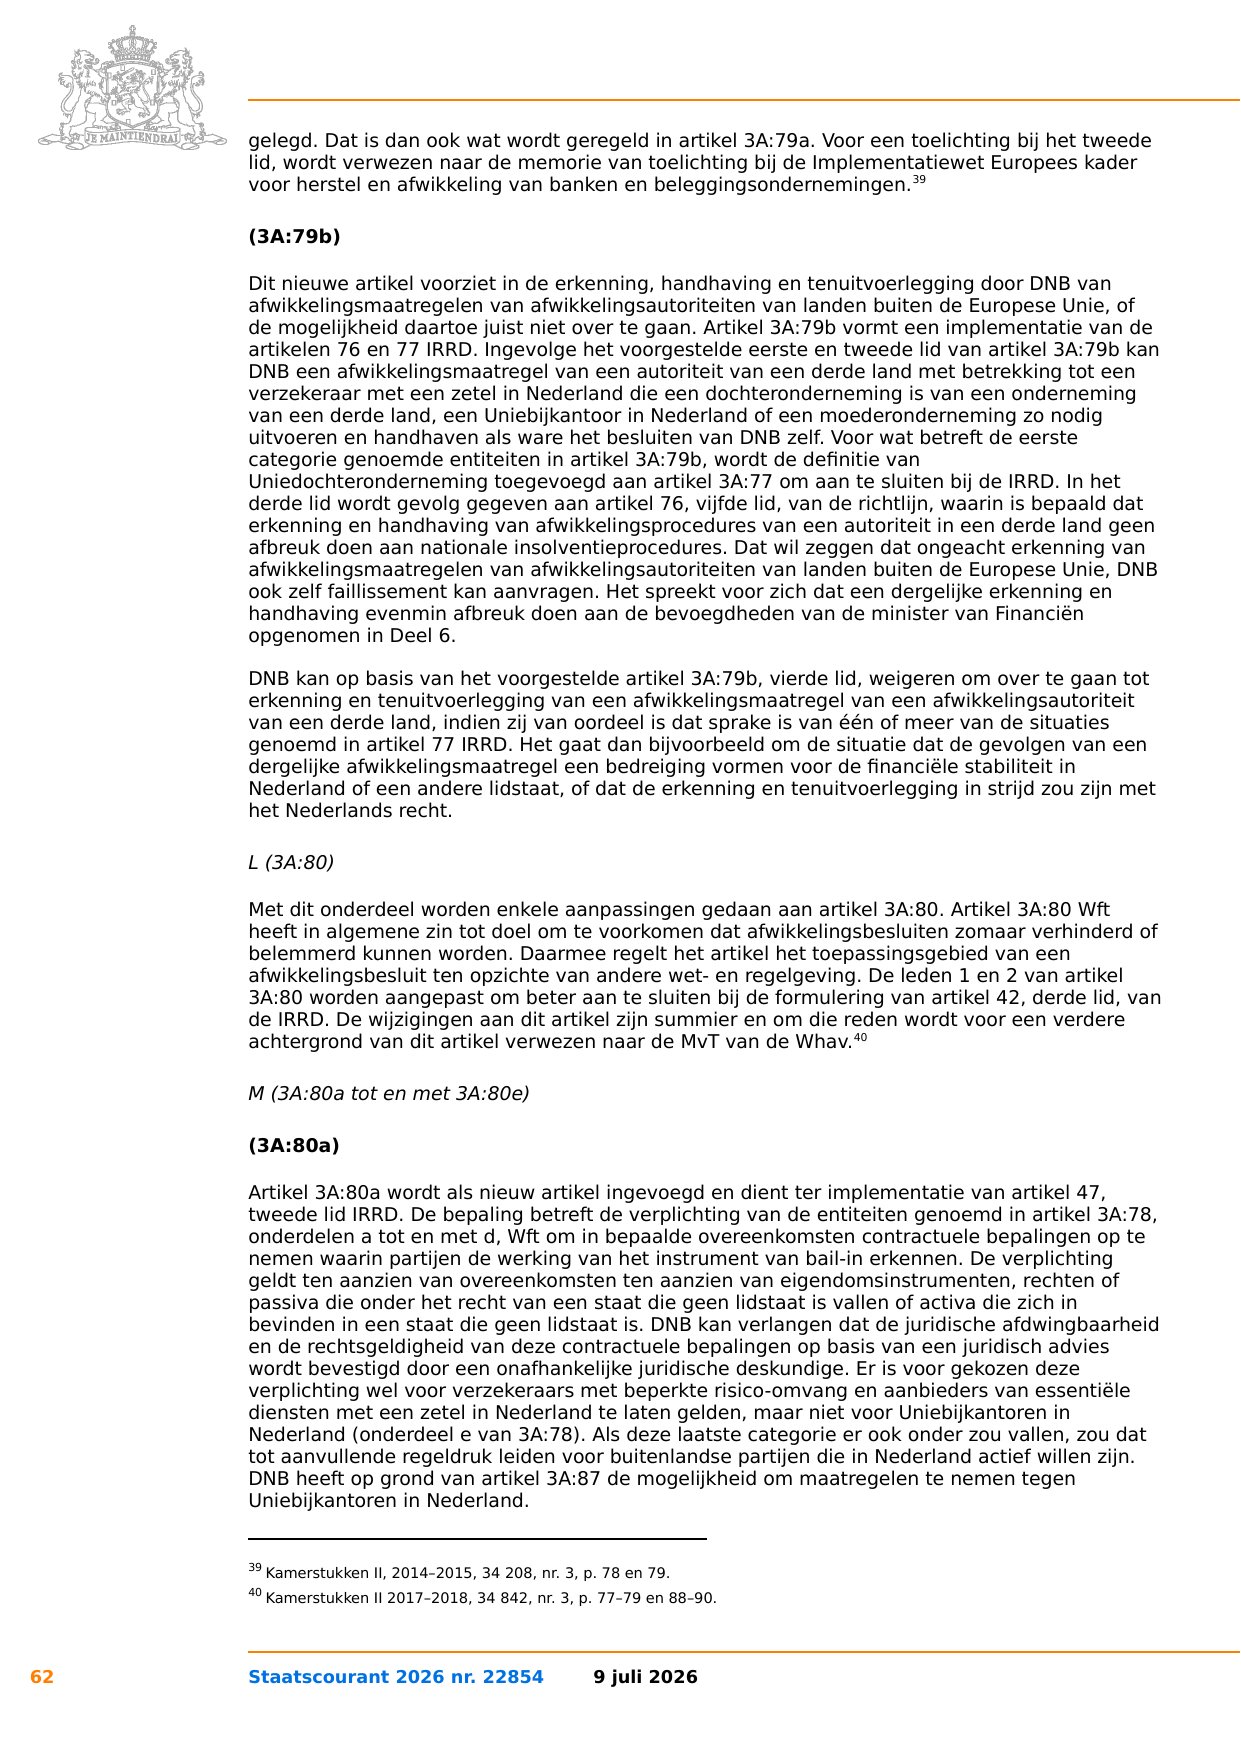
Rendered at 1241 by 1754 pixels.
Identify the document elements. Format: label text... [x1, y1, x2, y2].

text Kamerstukken II, 2014–2015, 34 208, nr. 3, p. 78 en 79. [248, 1561, 1163, 1583]
text Kamerstukken II 2017–2018, 34 842, nr. 3, p. 77–79 en 88–90. [248, 1586, 1163, 1608]
picture [38, 25, 227, 150]
text gelegd. Dat is dan ook wat wordt geregeld in artikel 3A:79a. Voor een toelichting bij het tweede lid, wordt verwezen naar de memorie van toelichting bij de Implementatiewet Europees kader voor herstel en afwikkeling van banken en beleggingsondernemingen. [248, 130, 1163, 196]
text DNB kan op basis van het voorgestelde artikel 3A:79b, vierde lid, weigeren om over te gaan tot erkenning en tenuitvoerlegging van een afwikkelingsmaatregel van een afwikkelingsautoriteit van een derde land, indien zij van oordeel is dat sprake is van één of meer van de situaties genoemd in artikel 77 IRRD. Het gaat dan bijvoorbeeld om de situatie dat de gevolgen van een dergelijke afwikkelingsmaatregel een bedreiging vormen voor de financiële stabiliteit in Nederland of een andere lidstaat, of dat de erkenning en tenuitvoerlegging in strijd zou zijn met het Nederlands recht. [248, 668, 1163, 822]
text Artikel 3A:80a wordt als nieuw artikel ingevoegd en dient ter implementatie van artikel 47, tweede lid IRRD. De bepaling betreft de verplichting van de entiteiten genoemd in artikel 3A:78, onderdelen a tot en met d, Wft om in bepaalde overeenkomsten contractuele bepalingen op te nemen waarin partijen de werking van het instrument van bail-in erkennen. De verplichting geldt ten aanzien van overeenkomsten ten aanzien van eigendomsinstrumenten, rechten of passiva die onder het recht van een staat die geen lidstaat is vallen of activa die zich in bevinden in een staat die geen lidstaat is. DNB kan verlangen dat de juridische afdwingbaarheid en de rechtsgeldigheid van deze contractuele bepalingen op basis van een juridisch advies wordt bevestigd door een onafhankelijke juridische deskundige. Er is voor gekozen deze verplichting wel voor verzekeraars met beperkte risico-omvang en aanbieders van essentiële diensten met een zetel in Nederland te laten gelden, maar niet voor Uniebijkantoren in Nederland (onderdeel e van 3A:78). Als deze laatste categorie er ook onder zou vallen, zou dat tot aanvullende regeldruk leiden voor buitenlandse partijen die in Nederland actief willen zijn. DNB heeft op grond van artikel 3A:87 de mogelijkheid om maatregelen te nemen tegen Uniebijkantoren in Nederland. [248, 1182, 1163, 1512]
text Dit nieuwe artikel voorziet in de erkenning, handhaving en tenuitvoerlegging door DNB van afwikkelingsmaatregelen van afwikkelingsautoriteiten van landen buiten de Europese Unie, of de mogelijkheid daartoe juist niet over te gaan. Artikel 3A:79b vormt een implementatie van de artikelen 76 en 77 IRRD. Ingevolge het voorgestelde eerste en tweede lid van artikel 3A:79b kan DNB een afwikkelingsmaatregel van een autoriteit van een derde land met betrekking tot een verzekeraar met een zetel in Nederland die een dochteronderneming is van een onderneming van een derde land, een Uniebijkantoor in Nederland of een moederonderneming zo nodig uitvoeren en handhaven als ware het besluiten van DNB zelf. Voor wat betreft de eerste categorie genoemde entiteiten in artikel 3A:79b, wordt de definitie van Uniedochteronderneming toegevoegd aan artikel 3A:77 om aan te sluiten bij de IRRD. In het derde lid wordt gevolg gegeven aan artikel 76, vijfde lid, van de richtlijn, waarin is bepaald dat erkenning en handhaving van afwikkelingsprocedures van een autoriteit in een derde land geen afbreuk doen aan nationale insolventieprocedures. Dat wil zeggen dat ongeacht erkenning van afwikkelingsmaatregelen van afwikkelingsautoriteiten van landen buiten de Europese Unie, DNB ook zelf faillissement kan aanvragen. Het spreekt voor zich dat een dergelijke erkenning en handhaving evenmin afbreuk doen aan de bevoegdheden van de minister van Financiën opgenomen in Deel 6. [248, 273, 1163, 646]
subtitle (3A:80a) [248, 1135, 1163, 1157]
subtitle M (3A:80a tot en met 3A:80e) [248, 1083, 1163, 1105]
subtitle (3A:79b) [248, 226, 1163, 248]
text Met dit onderdeel worden enkele aanpassingen gedaan aan artikel 3A:80. Artikel 3A:80 Wft heeft in algemene zin tot doel om te voorkomen dat afwikkelingsbesluiten zomaar verhinderd of belemmerd kunnen worden. Daarmee regelt het artikel het toepassingsgebied van een afwikkelingsbesluit ten opzichte van andere wet- en regelgeving. De leden 1 en 2 van artikel 3A:80 worden aangepast om beter aan te sluiten bij de formulering van artikel 42, derde lid, van de IRRD. De wijzigingen aan dit artikel zijn summier en om die reden wordt voor een verdere achtergrond van dit artikel verwezen naar de MvT van de Whav. [248, 899, 1163, 1053]
subtitle L (3A:80) [248, 852, 1163, 874]
